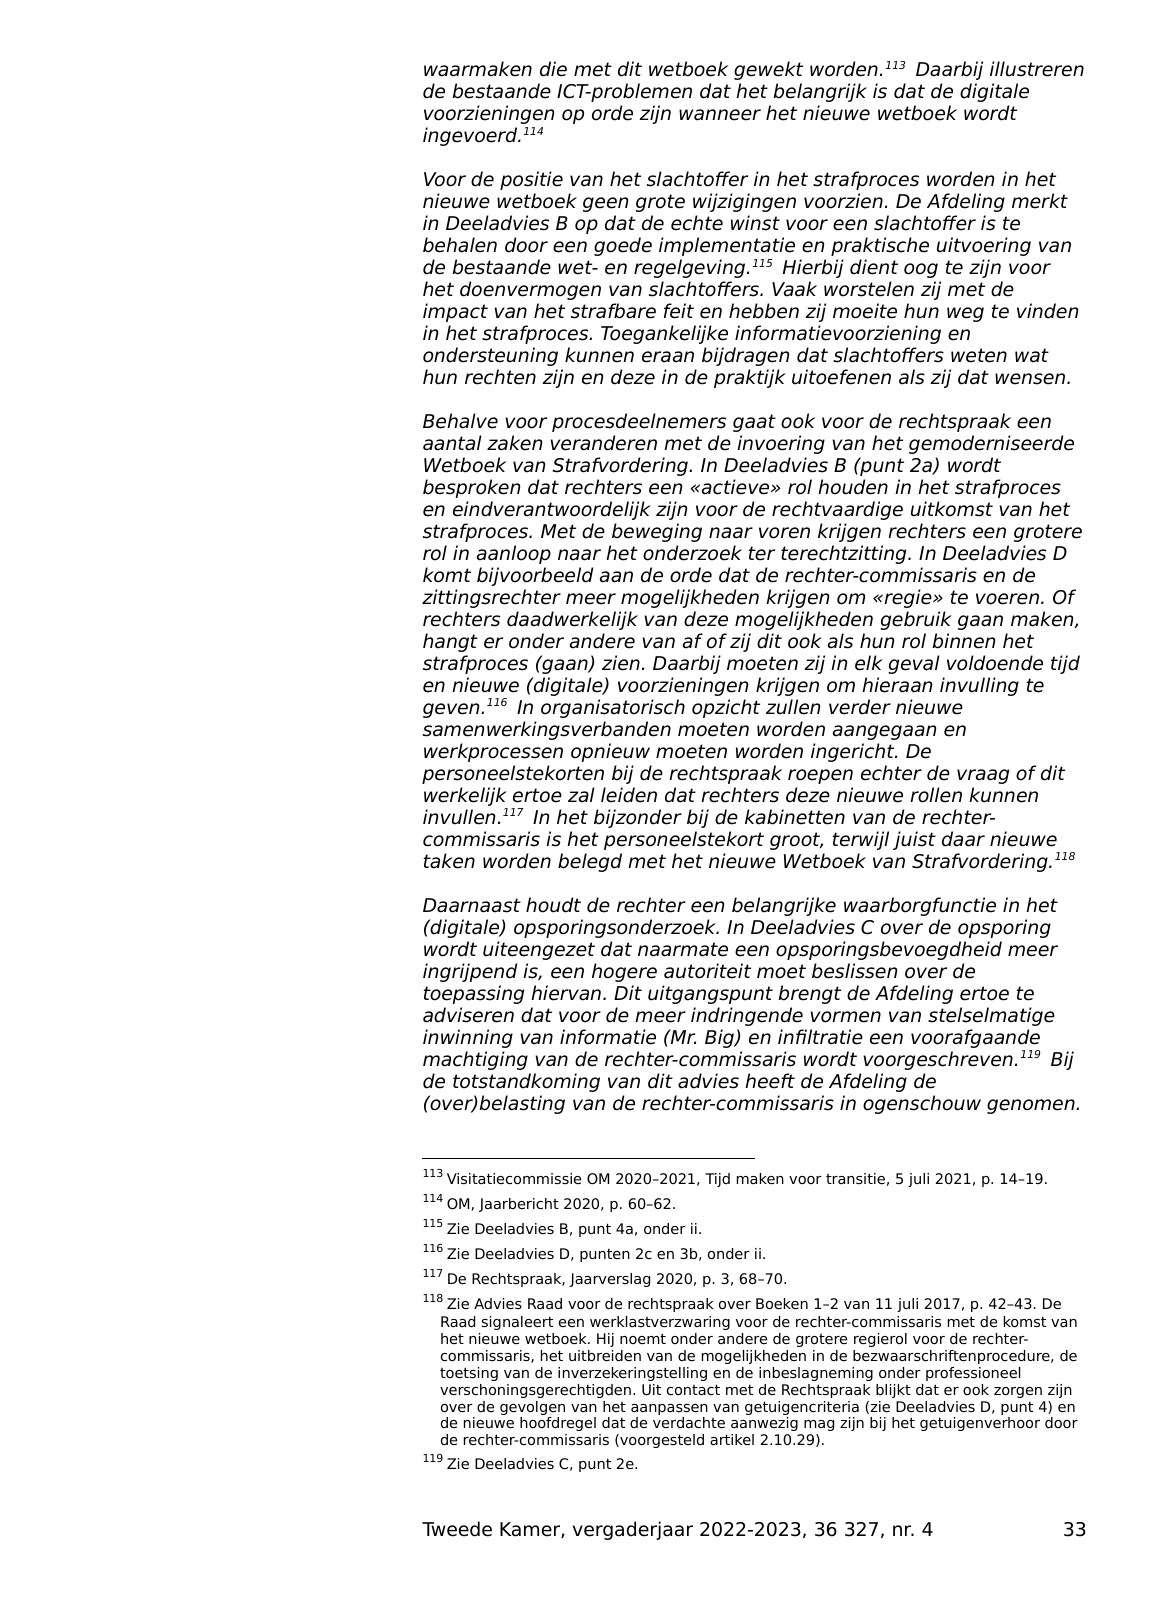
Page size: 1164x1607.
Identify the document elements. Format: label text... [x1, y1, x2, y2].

text Behalve voor procesdeelnemers gaat ook voor de rechtspraak een aantal zaken veranderen met de invoering van het gemoderniseerde Wetboek van Strafvordering. In Deeladvies B (punt 2a) wordt besproken dat rechters een «actieve» rol houden in het strafproces en eindverantwoordelijk zijn voor de rechtvaardige uitkomst van het strafproces. Met de beweging naar voren krijgen rechters een grotere rol in aanloop naar het onderzoek ter terechtzitting. In Deeladvies D komt bijvoorbeeld aan de orde dat de rechter-commissaris en de zittingsrechter meer mogelijkheden krijgen om «regie» te voeren. Of rechters daadwerkelijk van deze mogelijkheden gebruik gaan maken, hangt er onder andere van af of zij dit ook als hun rol binnen het strafproces (gaan) zien. Daarbij moeten zij in elk geval voldoende tijd en nieuwe (digitale) voorzieningen krijgen om hieraan invulling te geven. In organisatorisch opzicht zullen verder nieuwe samenwerkingsverbanden moeten worden aangegaan en werkprocessen opnieuw moeten worden ingericht. De personeelstekorten bij de rechtspraak roepen echter de vraag of dit werkelijk ertoe zal leiden dat rechters deze nieuwe rollen kunnen invullen. In het bijzonder bij de kabinetten van de rechter-commissaris is het personeelstekort groot, terwijl juist daar nieuwe taken worden belegd met het nieuwe Wetboek van Strafvordering. [422, 411, 1087, 873]
text Daarnaast houdt de rechter een belangrijke waarborgfunctie in het (digitale) opsporingsonderzoek. In Deeladvies C over de opsporing wordt uiteengezet dat naarmate een opsporingsbevoegdheid meer ingrijpend is, een hogere autoriteit moet beslissen over de toepassing hiervan. Dit uitgangspunt brengt de Afdeling ertoe te adviseren dat voor de meer indringende vormen van stelselmatige inwinning van informatie (Mr. Big) en infiltratie een voorafgaande machtiging van de rechter-commissaris wordt voorgeschreven. Bij de totstandkoming van dit advies heeft de Afdeling de (over)belasting van de rechter-commissaris in ogenschouw genomen. [422, 895, 1087, 1115]
text OM, Jaarbericht 2020, p. 60–62. [422, 1192, 1087, 1214]
text Zie Deeladvies D, punten 2c en 3b, onder ii. [422, 1242, 1087, 1264]
text Zie Advies Raad voor de rechtspraak over Boeken 1–2 van 11 juli 2017, p. 42–43. De Raad signaleert een werklastverzwaring voor de rechter-commissaris met de komst van het nieuwe wetboek. Hij noemt onder andere de grotere regierol voor de rechter-commissaris, het uitbreiden van de mogelijkheden in de bezwaarschriftenprocedure, de toetsing van de inverzekeringstelling en de inbeslagneming onder professioneel verschoningsgerechtigden. Uit contact met de Rechtspraak blijkt dat er ook zorgen zijn over de gevolgen van het aanpassen van getuigencriteria (zie Deeladvies D, punt 4) en de nieuwe hoofdregel dat de verdachte aanwezig mag zijn bij het getuigenverhoor door de rechter-commissaris (voorgesteld artikel 2.10.29). [422, 1292, 1087, 1449]
text Zie Deeladvies C, punt 2e. [422, 1452, 1087, 1474]
text De Rechtspraak, Jaarverslag 2020, p. 3, 68–70. [422, 1267, 1087, 1289]
text Voor de positie van het slachtoffer in het strafproces worden in het nieuwe wetboek geen grote wijzigingen voorzien. De Afdeling merkt in Deeladvies B op dat de echte winst voor een slachtoffer is te behalen door een goede implementatie en praktische uitvoering van de bestaande wet- en regelgeving. Hierbij dient oog te zijn voor het doenvermogen van slachtoffers. Vaak worstelen zij met de impact van het strafbare feit en hebben zij moeite hun weg te vinden in het strafproces. Toegankelijke informatievoorziening en ondersteuning kunnen eraan bijdragen dat slachtoffers weten wat hun rechten zijn en deze in de praktijk uitoefenen als zij dat wensen. [422, 169, 1087, 389]
text Zie Deeladvies B, punt 4a, onder ii. [422, 1217, 1087, 1239]
text waarmaken die met dit wetboek gewekt worden. Daarbij illustreren de bestaande ICT-problemen dat het belangrijk is dat de digitale voorzieningen op orde zijn wanneer het nieuwe wetboek wordt ingevoerd. [422, 59, 1087, 147]
text Visitatiecommissie OM 2020–2021, Tijd maken voor transitie, 5 juli 2021, p. 14–19. [422, 1167, 1087, 1189]
